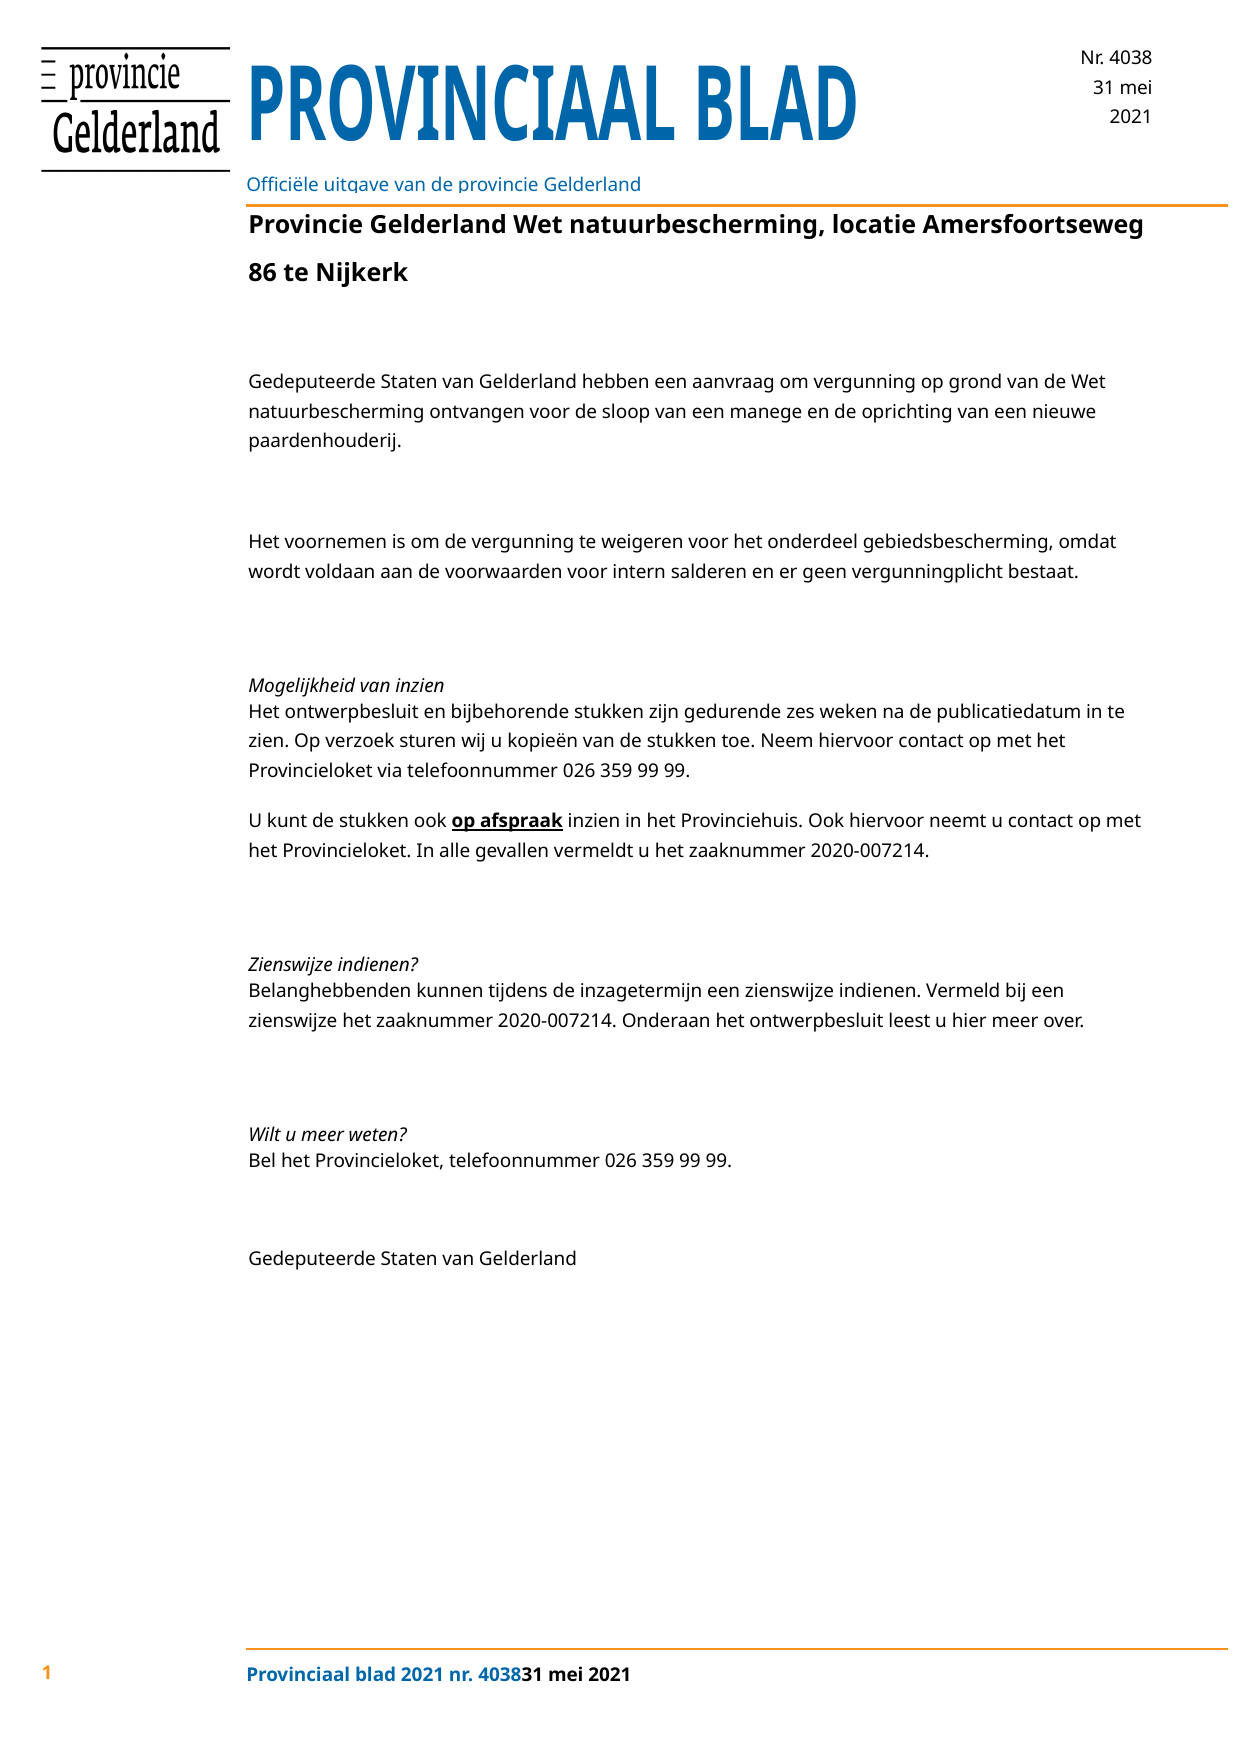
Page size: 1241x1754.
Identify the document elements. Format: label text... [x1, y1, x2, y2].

text Provincie Gelderland Wet natuurbescherming, locatie Amersfoortseweg 86 te Nijkerk [248, 207, 1152, 288]
picture [41, 47, 231, 172]
text Bel het Provincieloket, telefoonnummer 026 359 99 99. [248, 1147, 1152, 1173]
text Het voornemen is om de vergunning te weigeren voor het onderdeel gebiedsbescherming, omdat wordt voldaan aan de voorwaarden voor intern salderen en er geen vergunningplicht bestaat. [248, 528, 1152, 584]
text Zienswijze indienen? [248, 952, 1152, 977]
text U kunt de stukken ook op afspraak inzien in het Provinciehuis. Ook hiervoor neemt u contact op met het Provincieloket. In alle gevallen vermeldt u het zaaknummer 2020-007214. [248, 808, 1152, 863]
text Belanghebbenden kunnen tijdens de inzagetermijn een zienswijze indienen. Vermeld bij een zienswijze het zaaknummer 2020-007214. Onderaan het ontwerpbesluit leest u hier meer over. [248, 977, 1152, 1033]
text Mogelijkheid van inzien [248, 672, 1152, 698]
text Het ontwerpbesluit en bijbehorende stukken zijn gedurende zes weken na de publicatiedatum in te zien. Op verzoek sturen wij u kopieën van de stukken toe. Neem hiervoor contact op met het Provincieloket via telefoonnummer 026 359 99 99. [248, 698, 1152, 783]
text Wilt u meer weten? [248, 1121, 1152, 1147]
text Gedeputeerde Staten van Gelderland hebben een aanvraag om vergunning op grond van de Wet natuurbescherming ontvangen voor de sloop van een manege en de oprichting van een nieuwe paardenhouderij. [248, 368, 1152, 453]
text Gedeputeerde Staten van Gelderland [248, 1245, 1152, 1271]
